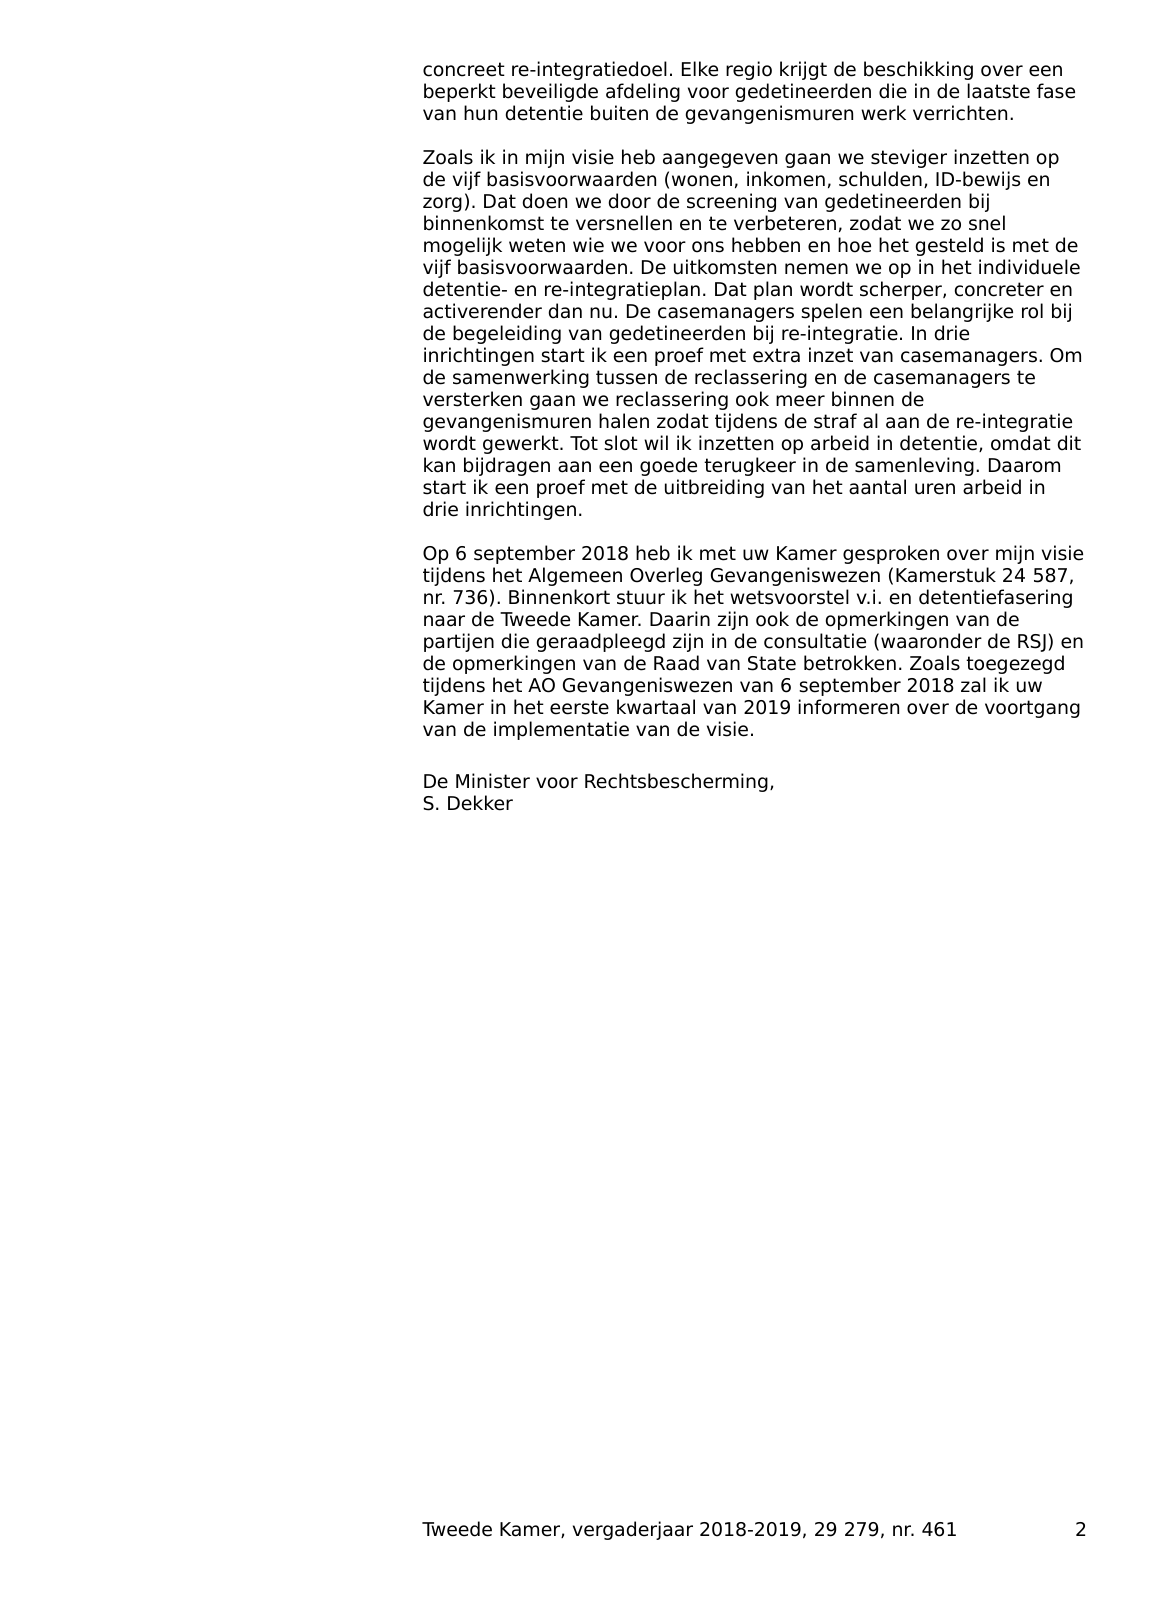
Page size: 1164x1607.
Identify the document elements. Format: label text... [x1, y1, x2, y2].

text De Minister voor Rechtsbescherming, S. Dekker [422, 771, 1087, 815]
text Op 6 september 2018 heb ik met uw Kamer gesproken over mijn visie tijdens het Algemeen Overleg Gevangeniswezen (Kamerstuk 24 587, nr. 736). Binnenkort stuur ik het wetsvoorstel v.i. en detentiefasering naar de Tweede Kamer. Daarin zijn ook de opmerkingen van de partijen die geraadpleegd zijn in de consultatie (waaronder de RSJ) en de opmerkingen van de Raad van State betrokken. Zoals toegezegd tijdens het AO Gevangeniswezen van 6 september 2018 zal ik uw Kamer in het eerste kwartaal van 2019 informeren over de voortgang van de implementatie van de visie. [422, 543, 1087, 741]
text Zoals ik in mijn visie heb aangegeven gaan we steviger inzetten op de vijf basisvoorwaarden (wonen, inkomen, schulden, ID-bewijs en zorg). Dat doen we door de screening van gedetineerden bij binnenkomst te versnellen en te verbeteren, zodat we zo snel mogelijk weten wie we voor ons hebben en hoe het gesteld is met de vijf basisvoorwaarden. De uitkomsten nemen we op in het individuele detentie- en re-integratieplan. Dat plan wordt scherper, concreter en activerender dan nu. De casemanagers spelen een belangrijke rol bij de begeleiding van gedetineerden bij re-integratie. In drie inrichtingen start ik een proef met extra inzet van casemanagers. Om de samenwerking tussen de reclassering en de casemanagers te versterken gaan we reclassering ook meer binnen de gevangenismuren halen zodat tijdens de straf al aan de re-integratie wordt gewerkt. Tot slot wil ik inzetten op arbeid in detentie, omdat dit kan bijdragen aan een goede terugkeer in de samenleving. Daarom start ik een proef met de uitbreiding van het aantal uren arbeid in drie inrichtingen. [422, 147, 1087, 521]
text concreet re-integratiedoel. Elke regio krijgt de beschikking over een beperkt beveiligde afdeling voor gedetineerden die in de laatste fase van hun detentie buiten de gevangenismuren werk verrichten. [422, 59, 1087, 125]
